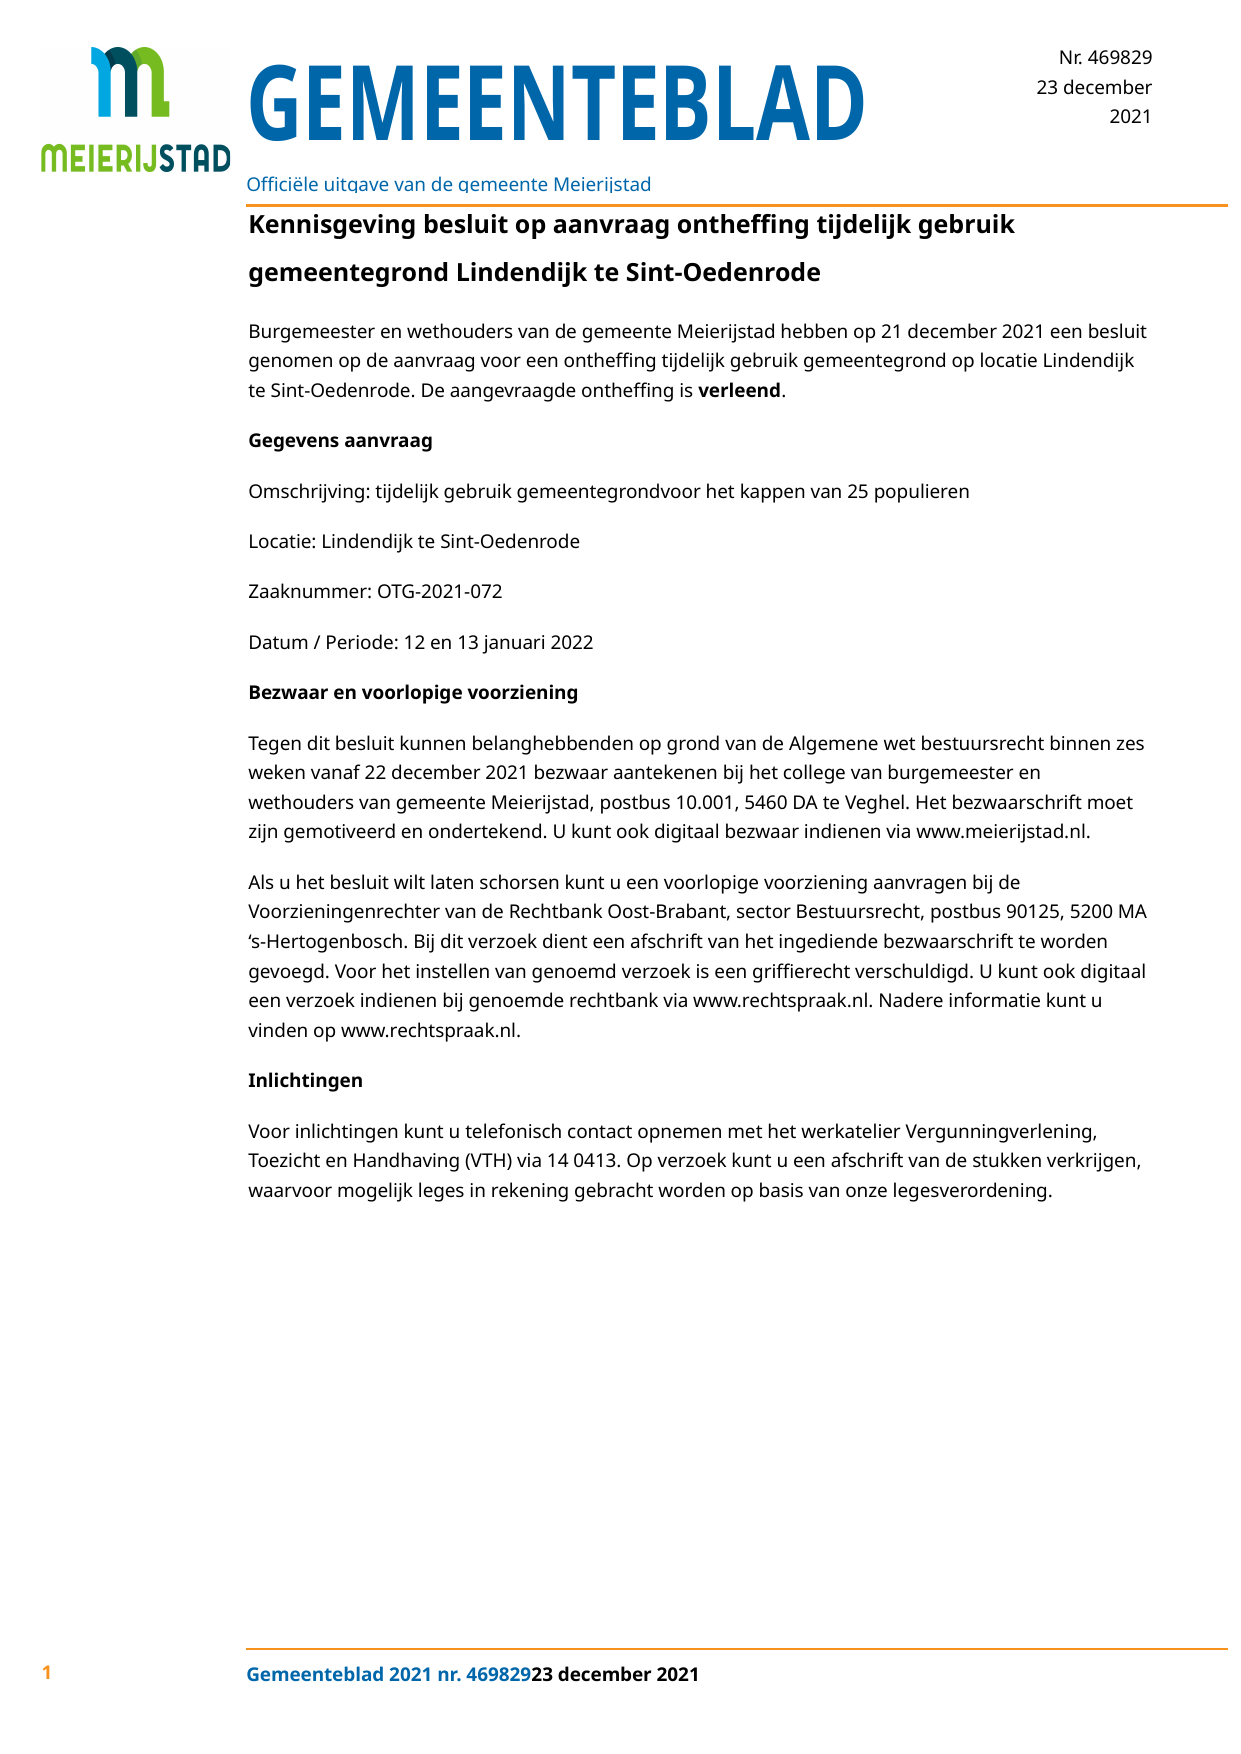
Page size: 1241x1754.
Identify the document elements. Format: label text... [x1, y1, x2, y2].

text Datum / Periode: 12 en 13 januari 2022 [248, 629, 1152, 655]
text Locatie: Lindendijk te Sint-Oedenrode [248, 528, 1152, 554]
text Als u het besluit wilt laten schorsen kunt u een voorlopige voorziening aanvragen bij de Voorzieningenrechter van de Rechtbank Oost-Brabant, sector Bestuursrecht, postbus 90125, 5200 MA ‘s-Hertogenbosch. Bij dit verzoek dient een afschrift van het ingediende bezwaarschrift te worden gevoegd. Voor het instellen van genoemd verzoek is een griffierecht verschuldigd. U kunt ook digitaal een verzoek indienen bij genoemde rechtbank via www.rechtspraak.nl. Nadere informatie kunt u vinden op www.rechtspraak.nl. [248, 869, 1152, 1043]
text Zaaknummer: OTG-2021-072 [248, 579, 1152, 604]
text Kennisgeving besluit op aanvraag ontheffing tijdelijk gebruik gemeentegrond Lindendijk te Sint-Oedenrode [248, 207, 1152, 288]
picture [41, 47, 231, 172]
text Tegen dit besluit kunnen belanghebbenden op grond van de Algemene wet bestuursrecht binnen zes weken vanaf 22 december 2021 bezwaar aantekenen bij het college van burgemeester en wethouders van gemeente Meierijstad, postbus 10.001, 5460 DA te Veghel. Het bezwaarschrift moet zijn gemotiveerd en ondertekend. U kunt ook digitaal bezwaar indienen via www.meierijstad.nl. [248, 730, 1152, 844]
text Bezwaar en voorlopige voorziening [248, 679, 1152, 705]
text Voor inlichtingen kunt u telefonisch contact opnemen met het werkatelier Vergunningverlening, Toezicht en Handhaving (VTH) via 14 0413. Op verzoek kunt u een afschrift van de stukken verkrijgen, waarvoor mogelijk leges in rekening gebracht worden op basis van onze legesverordening. [248, 1118, 1152, 1203]
text Gegevens aanvraag [248, 427, 1152, 453]
text Burgemeester en wethouders van de gemeente Meierijstad hebben op 21 december 2021 een besluit genomen op de aanvraag voor een ontheffing tijdelijk gebruik gemeentegrond op locatie Lindendijk te Sint-Oedenrode. De aangevraagde ontheffing is verleend. [248, 318, 1152, 403]
text Inlichtingen [248, 1067, 1152, 1093]
text Omschrijving: tijdelijk gebruik gemeentegrondvoor het kappen van 25 populieren [248, 478, 1152, 504]
